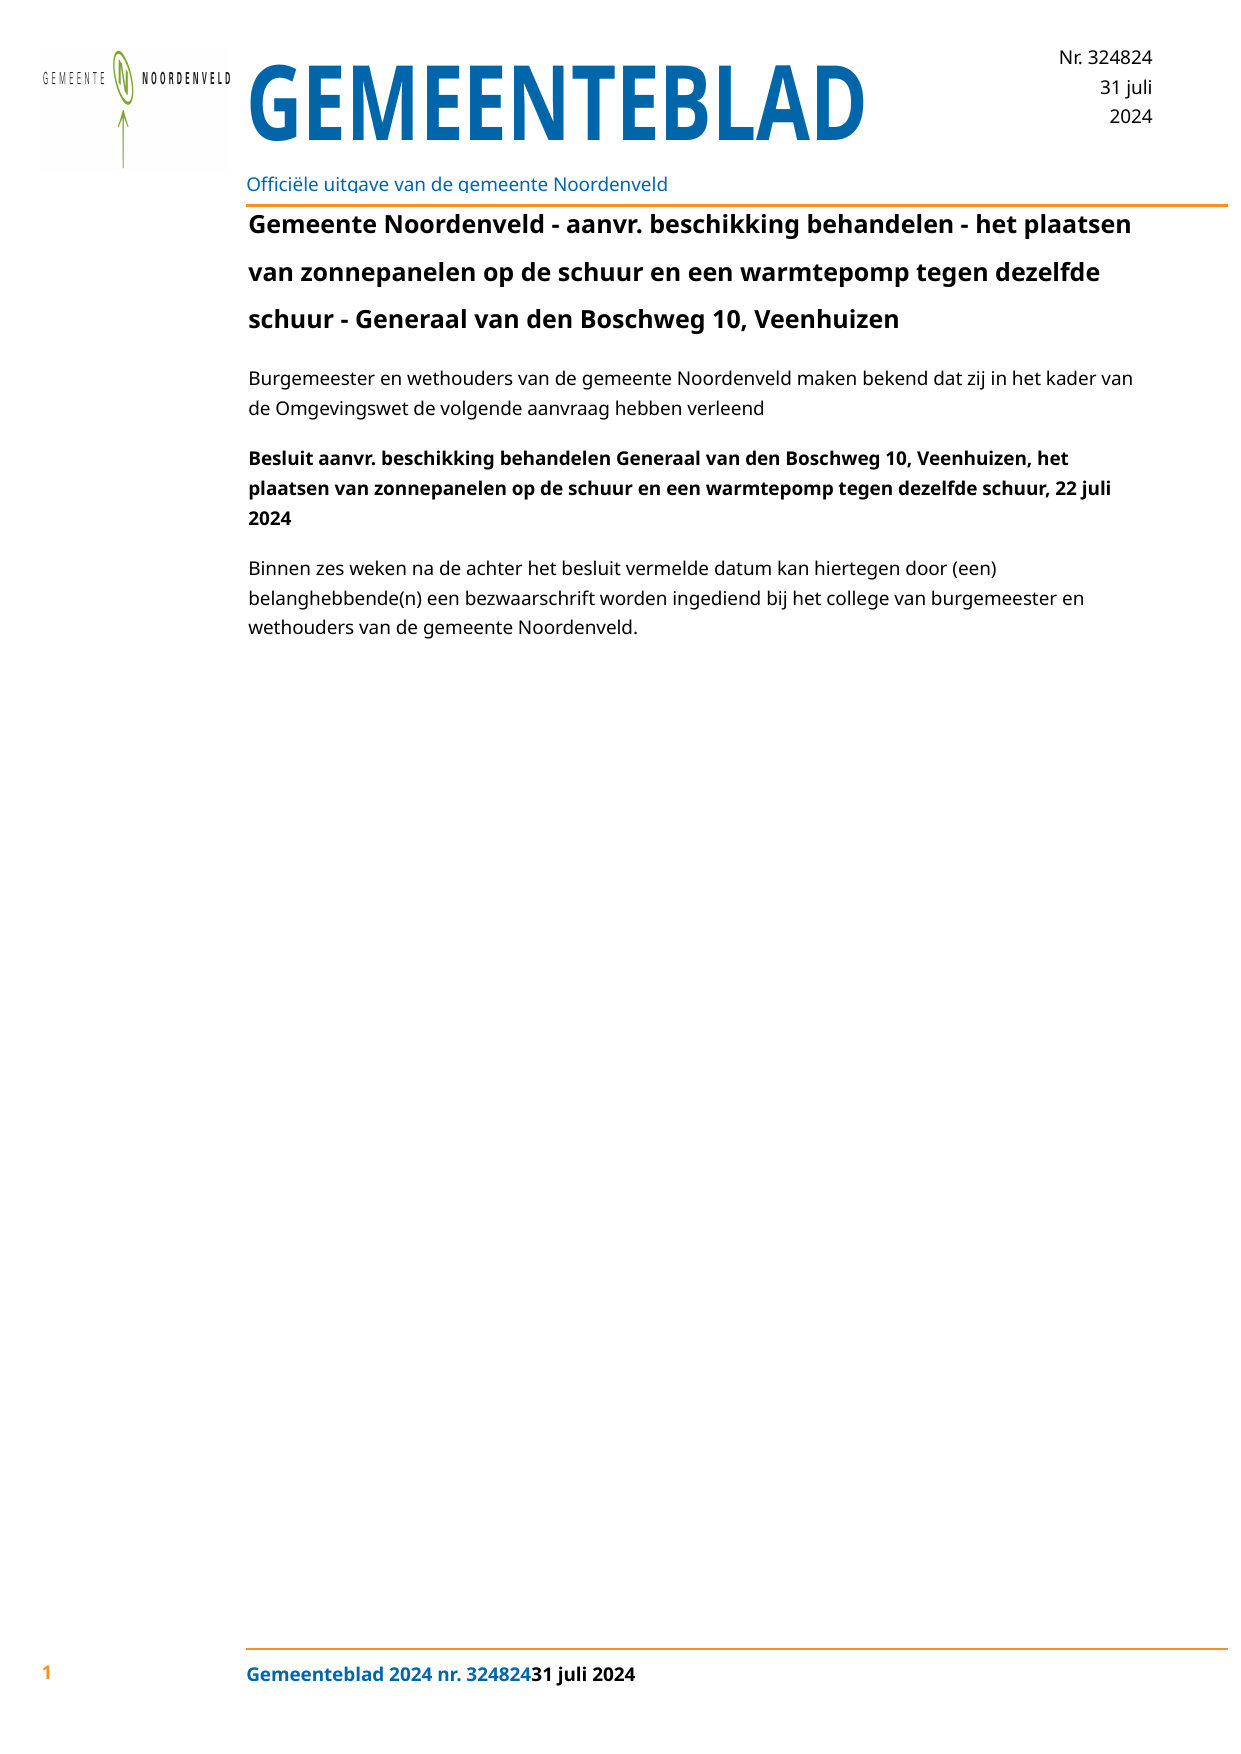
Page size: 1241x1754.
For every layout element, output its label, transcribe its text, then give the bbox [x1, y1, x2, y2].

picture [41, 47, 231, 172]
text Binnen zes weken na de achter het besluit vermelde datum kan hiertegen door (een) belanghebbende(n) een bezwaarschrift worden ingediend bij het college van burgemeester en wethouders van de gemeente Noordenveld. [248, 555, 1152, 640]
text Burgemeester en wethouders van de gemeente Noordenveld maken bekend dat zij in het kader van de Omgevingswet de volgende aanvraag hebben verleend [248, 366, 1152, 421]
text Besluit aanvr. beschikking behandelen Generaal van den Boschweg 10, Veenhuizen, het plaatsen van zonnepanelen op de schuur en een warmtepomp tegen dezelfde schuur, 22 juli 2024 [248, 446, 1152, 530]
text Gemeente Noordenveld - aanvr. beschikking behandelen - het plaatsen van zonnepanelen op de schuur en een warmtepomp tegen dezelfde schuur - Generaal van den Boschweg 10, Veenhuizen [248, 207, 1152, 336]
